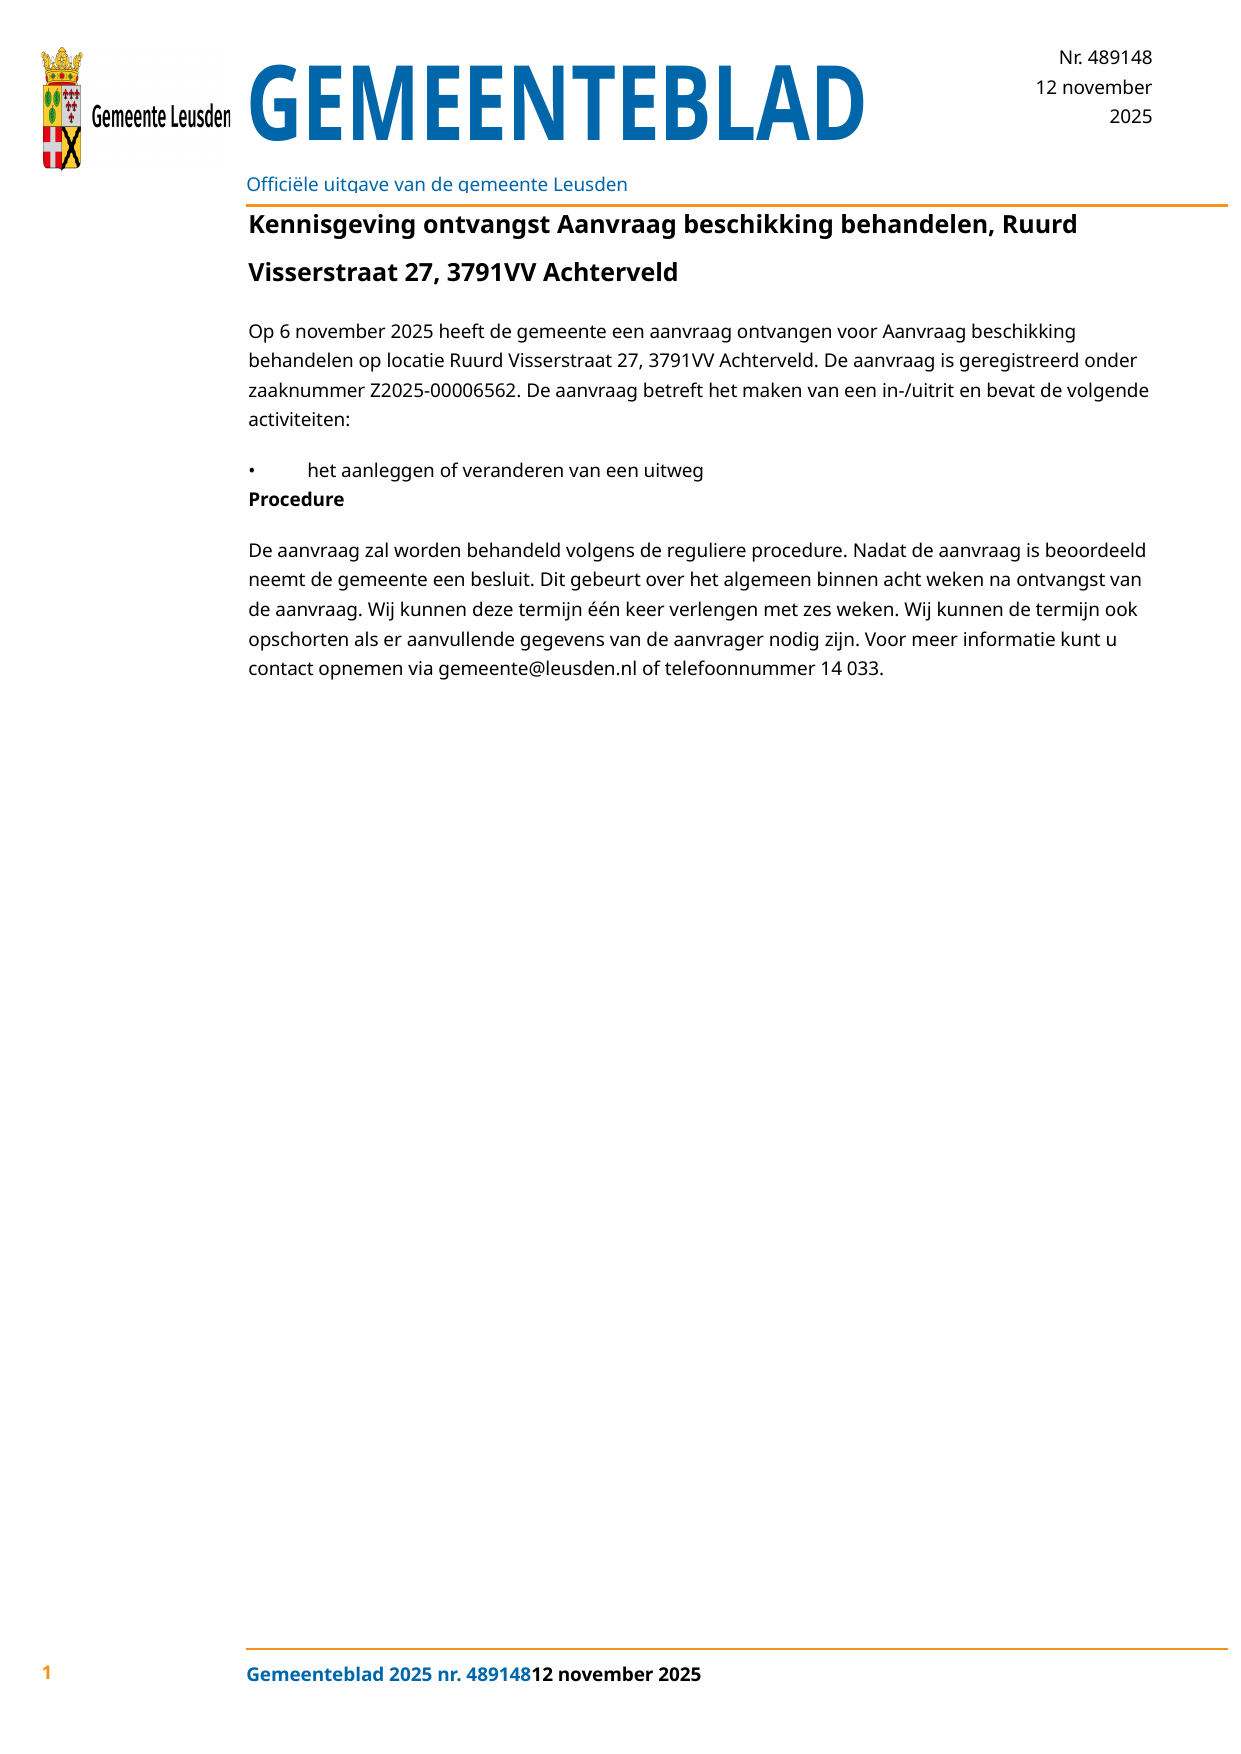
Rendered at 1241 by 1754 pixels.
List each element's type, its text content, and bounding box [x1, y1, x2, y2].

text Procedure [248, 487, 1152, 512]
picture [41, 47, 231, 172]
text De aanvraag zal worden behandeld volgens de reguliere procedure. Nadat de aanvraag is beoordeeld neemt de gemeente een besluit. Dit gebeurt over het algemeen binnen acht weken na ontvangst van de aanvraag. Wij kunnen deze termijn één keer verlengen met zes weken. Wij kunnen de termijn ook opschorten als er aanvullende gegevens van de aanvrager nodig zijn. Voor meer informatie kunt u contact opnemen via gemeente@leusden.nl of telefoonnummer 14 033. [248, 537, 1152, 681]
list het aanleggen of veranderen van een uitweg [248, 457, 1152, 483]
text Kennisgeving ontvangst Aanvraag beschikking behandelen, Ruurd Visserstraat 27, 3791VV Achterveld [248, 207, 1152, 288]
text Op 6 november 2025 heeft de gemeente een aanvraag ontvangen voor Aanvraag beschikking behandelen op locatie Ruurd Visserstraat 27, 3791VV Achterveld. De aanvraag is geregistreerd onder zaaknummer Z2025-00006562. De aanvraag betreft het maken van een in-/uitrit en bevat de volgende activiteiten: [248, 318, 1152, 432]
